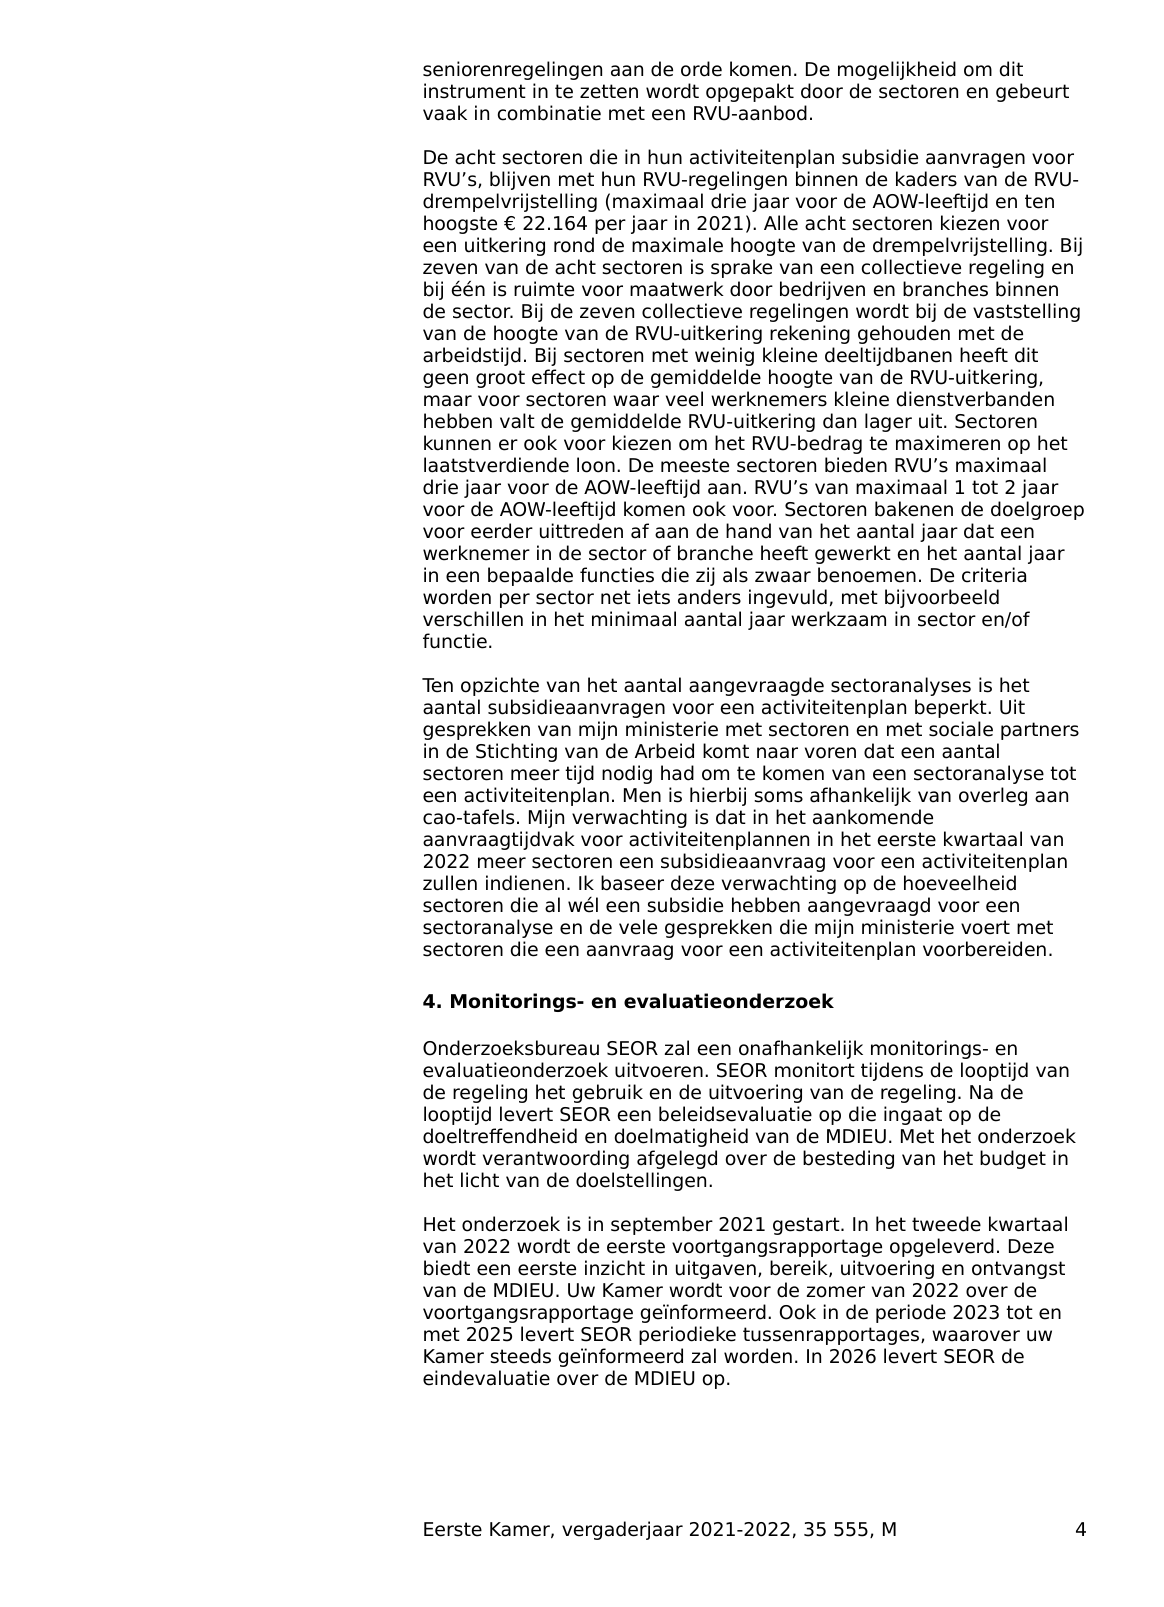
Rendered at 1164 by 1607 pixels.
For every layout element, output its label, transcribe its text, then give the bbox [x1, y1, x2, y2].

text Ten opzichte van het aantal aangevraagde sectoranalyses is het aantal subsidieaanvragen voor een activiteitenplan beperkt. Uit gesprekken van mijn ministerie met sectoren en met sociale partners in de Stichting van de Arbeid komt naar voren dat een aantal sectoren meer tijd nodig had om te komen van een sectoranalyse tot een activiteitenplan. Men is hierbij soms afhankelijk van overleg aan cao-tafels. Mijn verwachting is dat in het aankomende aanvraagtijdvak voor activiteitenplannen in het eerste kwartaal van 2022 meer sectoren een subsidieaanvraag voor een activiteitenplan zullen indienen. Ik baseer deze verwachting op de hoeveelheid sectoren die al wél een subsidie hebben aangevraagd voor een sectoranalyse en de vele gesprekken die mijn ministerie voert met sectoren die een aanvraag voor een activiteitenplan voorbereiden. [422, 675, 1087, 961]
text De acht sectoren die in hun activiteitenplan subsidie aanvragen voor RVU’s, blijven met hun RVU-regelingen binnen de kaders van de RVU-drempelvrijstelling (maximaal drie jaar voor de AOW-leeftijd en ten hoogste € 22.164 per jaar in 2021). Alle acht sectoren kiezen voor een uitkering rond de maximale hoogte van de drempelvrijstelling. Bij zeven van de acht sectoren is sprake van een collectieve regeling en bij één is ruimte voor maatwerk door bedrijven en branches binnen de sector. Bij de zeven collectieve regelingen wordt bij de vaststelling van de hoogte van de RVU-uitkering rekening gehouden met de arbeidstijd. Bij sectoren met weinig kleine deeltijdbanen heeft dit geen groot effect op de gemiddelde hoogte van de RVU-uitkering, maar voor sectoren waar veel werknemers kleine dienstverbanden hebben valt de gemiddelde RVU-uitkering dan lager uit. Sectoren kunnen er ook voor kiezen om het RVU-bedrag te maximeren op het laatstverdiende loon. De meeste sectoren bieden RVU’s maximaal drie jaar voor de AOW-leeftijd aan. RVU’s van maximaal 1 tot 2 jaar voor de AOW-leeftijd komen ook voor. Sectoren bakenen de doelgroep voor eerder uittreden af aan de hand van het aantal jaar dat een werknemer in de sector of branche heeft gewerkt en het aantal jaar in een bepaalde functies die zij als zwaar benoemen. De criteria worden per sector net iets anders ingevuld, met bijvoorbeeld verschillen in het minimaal aantal jaar werkzaam in sector en/of functie. [422, 147, 1087, 653]
text seniorenregelingen aan de orde komen. De mogelijkheid om dit instrument in te zetten wordt opgepakt door de sectoren en gebeurt vaak in combinatie met een RVU-aanbod. [422, 59, 1087, 125]
subtitle 4. Monitorings- en evaluatieonderzoek [422, 991, 1087, 1013]
text Het onderzoek is in september 2021 gestart. In het tweede kwartaal van 2022 wordt de eerste voortgangsrapportage opgeleverd. Deze biedt een eerste inzicht in uitgaven, bereik, uitvoering en ontvangst van de MDIEU. Uw Kamer wordt voor de zomer van 2022 over de voortgangsrapportage geïnformeerd. Ook in de periode 2023 tot en met 2025 levert SEOR periodieke tussenrapportages, waarover uw Kamer steeds geïnformeerd zal worden. In 2026 levert SEOR de eindevaluatie over de MDIEU op. [422, 1214, 1087, 1389]
text Onderzoeksbureau SEOR zal een onafhankelijk monitorings- en evaluatieonderzoek uitvoeren. SEOR monitort tijdens de looptijd van de regeling het gebruik en de uitvoering van de regeling. Na de looptijd levert SEOR een beleidsevaluatie op die ingaat op de doeltreffendheid en doelmatigheid van de MDIEU. Met het onderzoek wordt verantwoording afgelegd over de besteding van het budget in het licht van de doelstellingen. [422, 1038, 1087, 1191]
